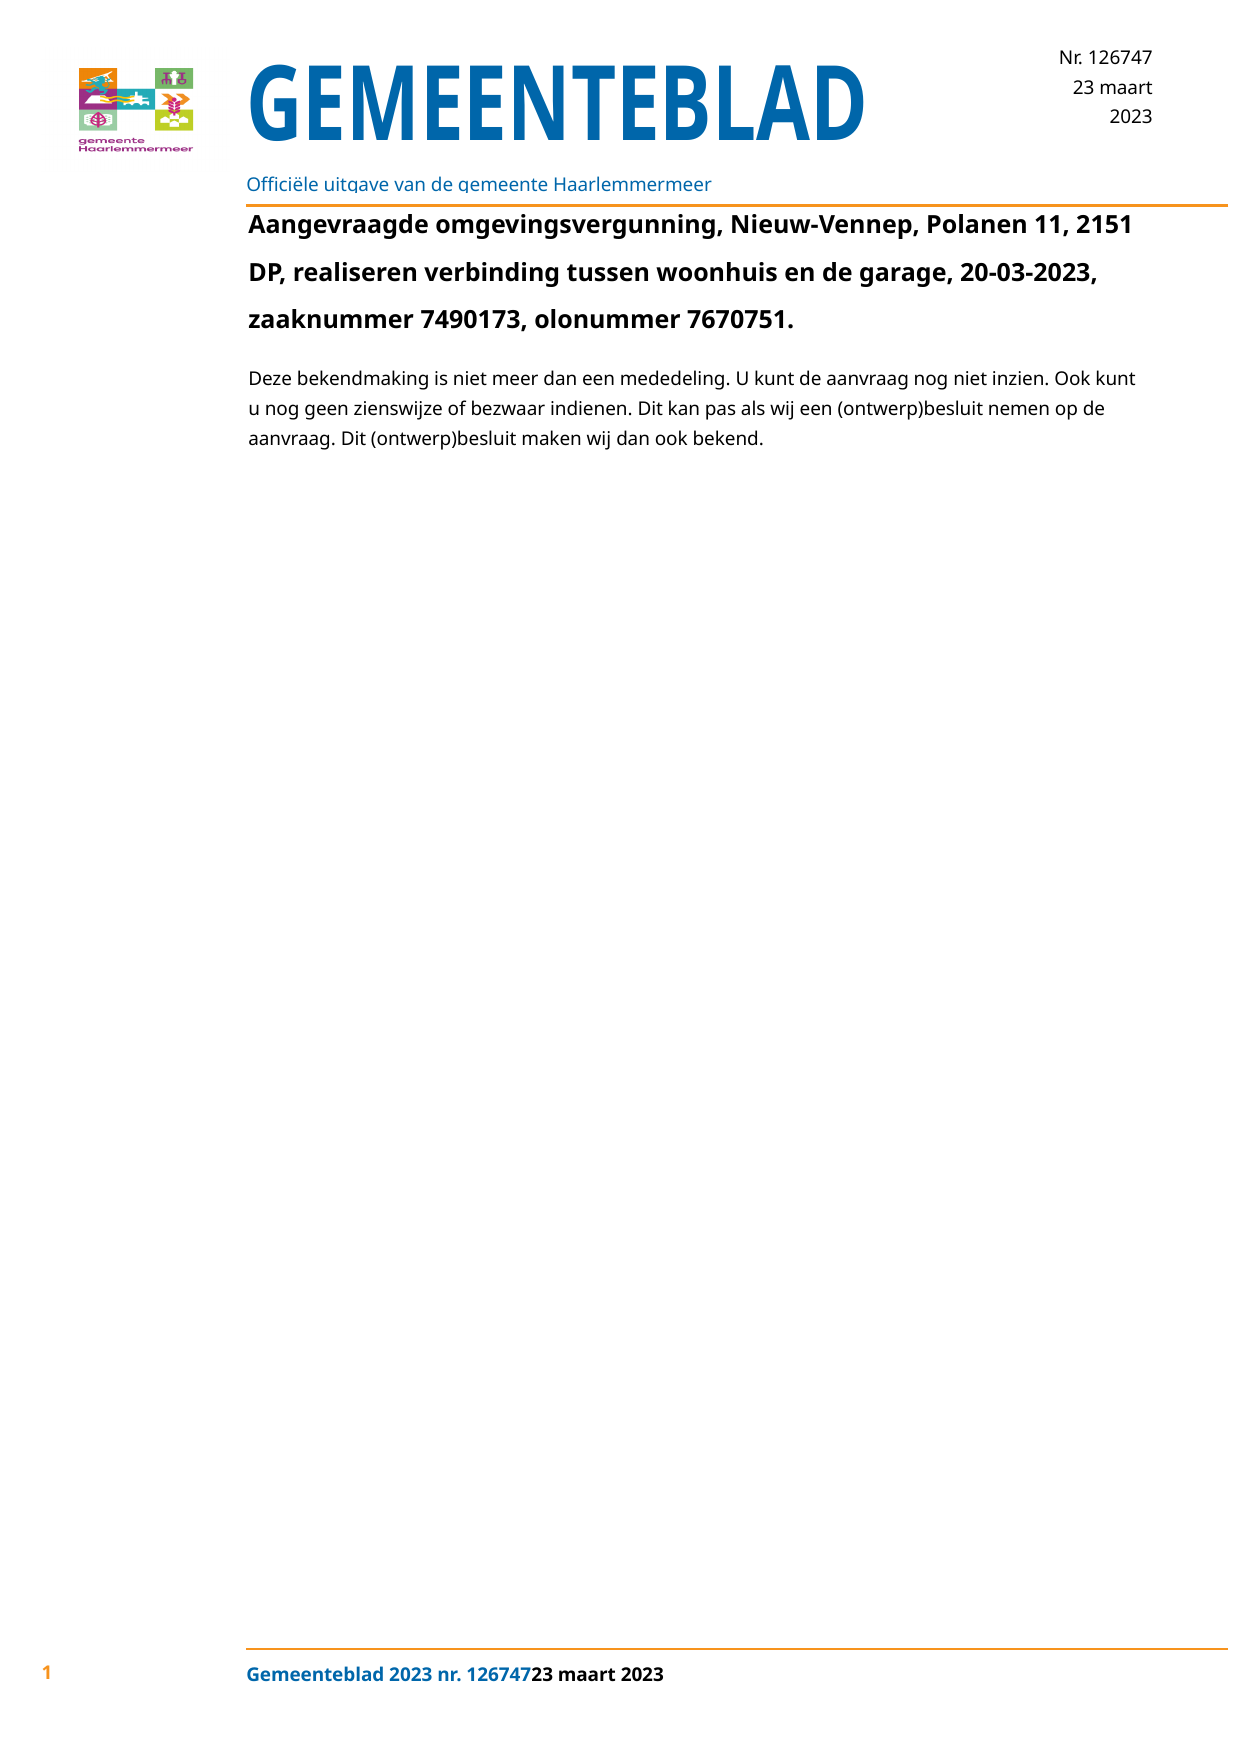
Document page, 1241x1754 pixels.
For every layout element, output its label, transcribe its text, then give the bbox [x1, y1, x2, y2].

picture [41, 47, 231, 172]
text Deze bekendmaking is niet meer dan een mededeling. U kunt de aanvraag nog niet inzien. Ook kunt u nog geen zienswijze of bezwaar indienen. Dit kan pas als wij een (ontwerp)besluit nemen op de aanvraag. Dit (ontwerp)besluit maken wij dan ook bekend. [248, 366, 1152, 450]
text Aangevraagde omgevingsvergunning, Nieuw-Vennep, Polanen 11, 2151 DP, realiseren verbinding tussen woonhuis en de garage, 20-03-2023, zaaknummer 7490173, olonummer 7670751. [248, 207, 1152, 336]
